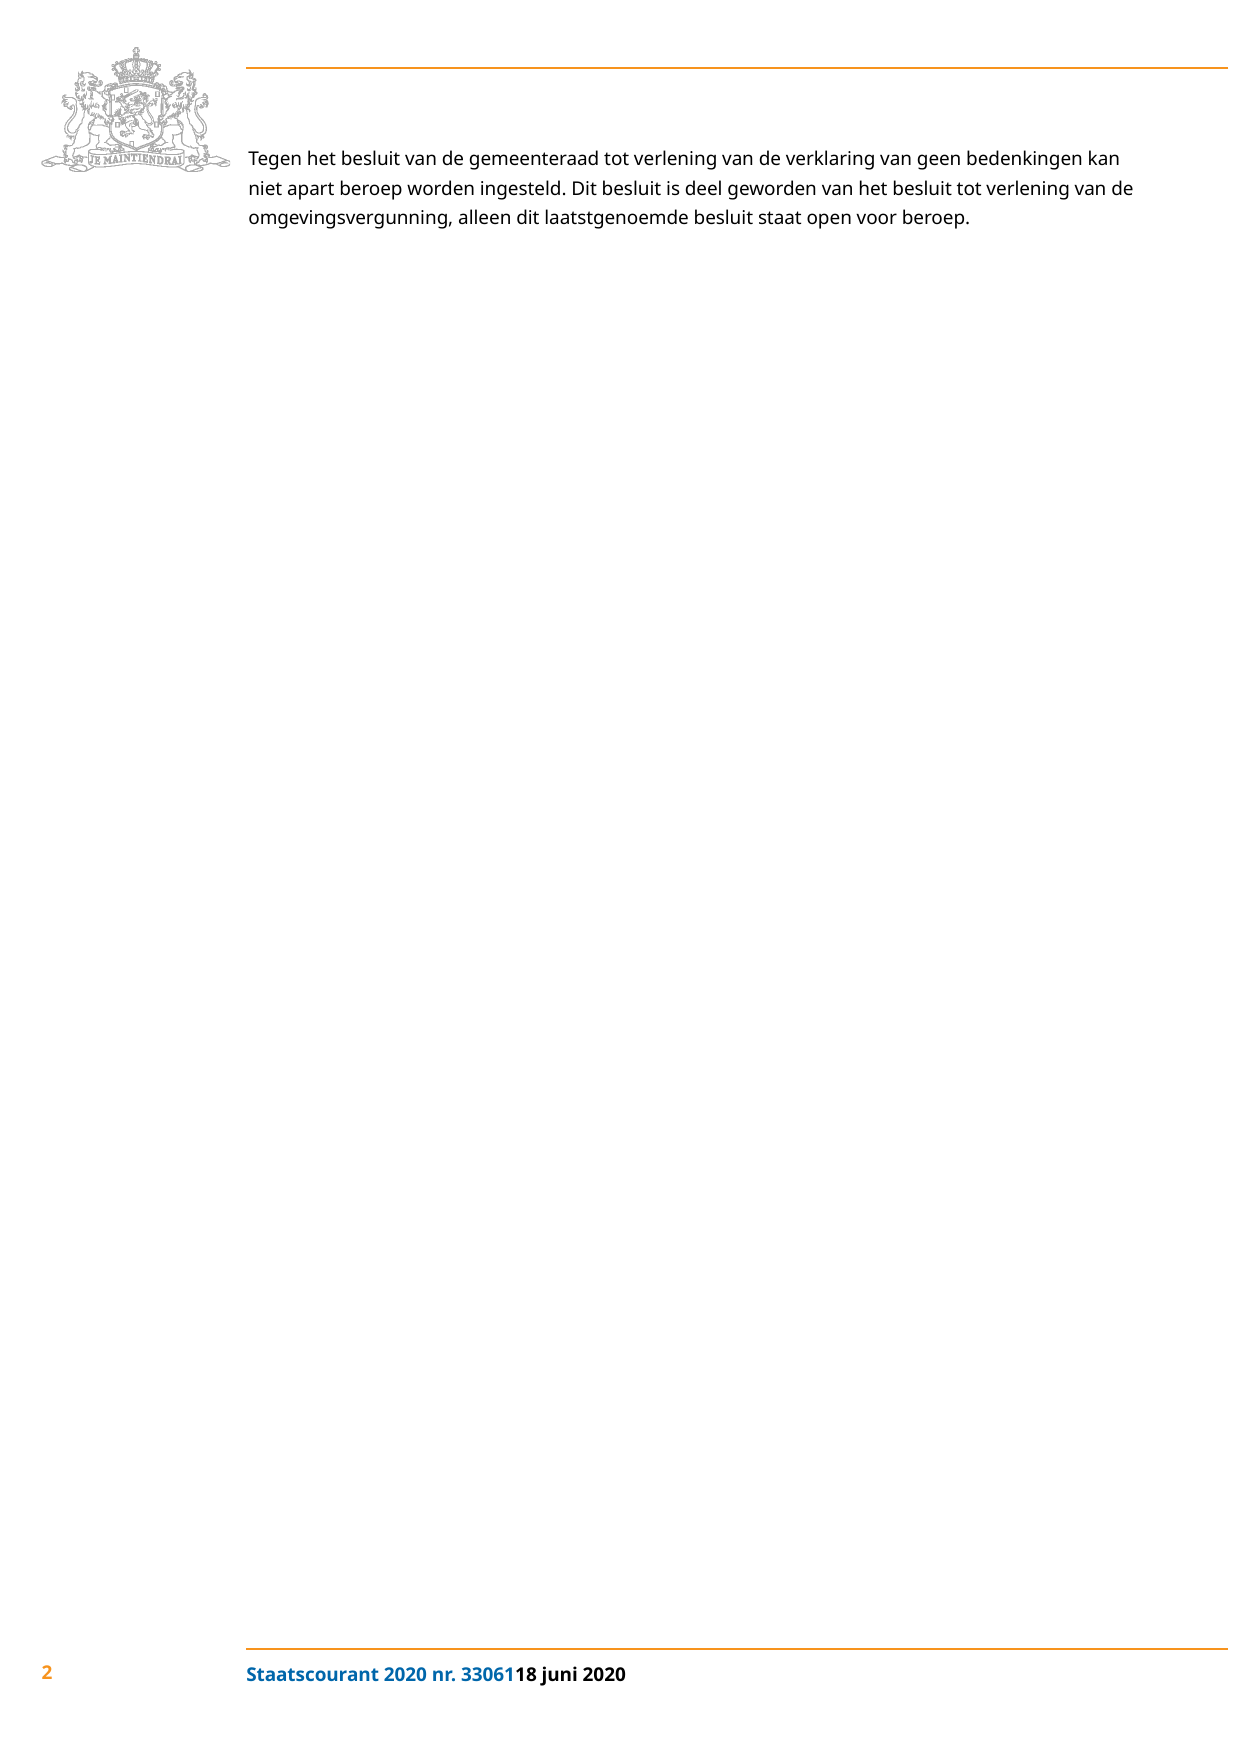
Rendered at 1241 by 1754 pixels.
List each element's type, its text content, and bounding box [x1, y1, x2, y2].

text Tegen het besluit van de gemeenteraad tot verlening van de verklaring van geen bedenkingen kan niet apart beroep worden ingesteld. Dit besluit is deel geworden van het besluit tot verlening van de omgevingsvergunning, alleen dit laatstgenoemde besluit staat open voor beroep. [248, 145, 1152, 230]
picture [41, 47, 231, 172]
